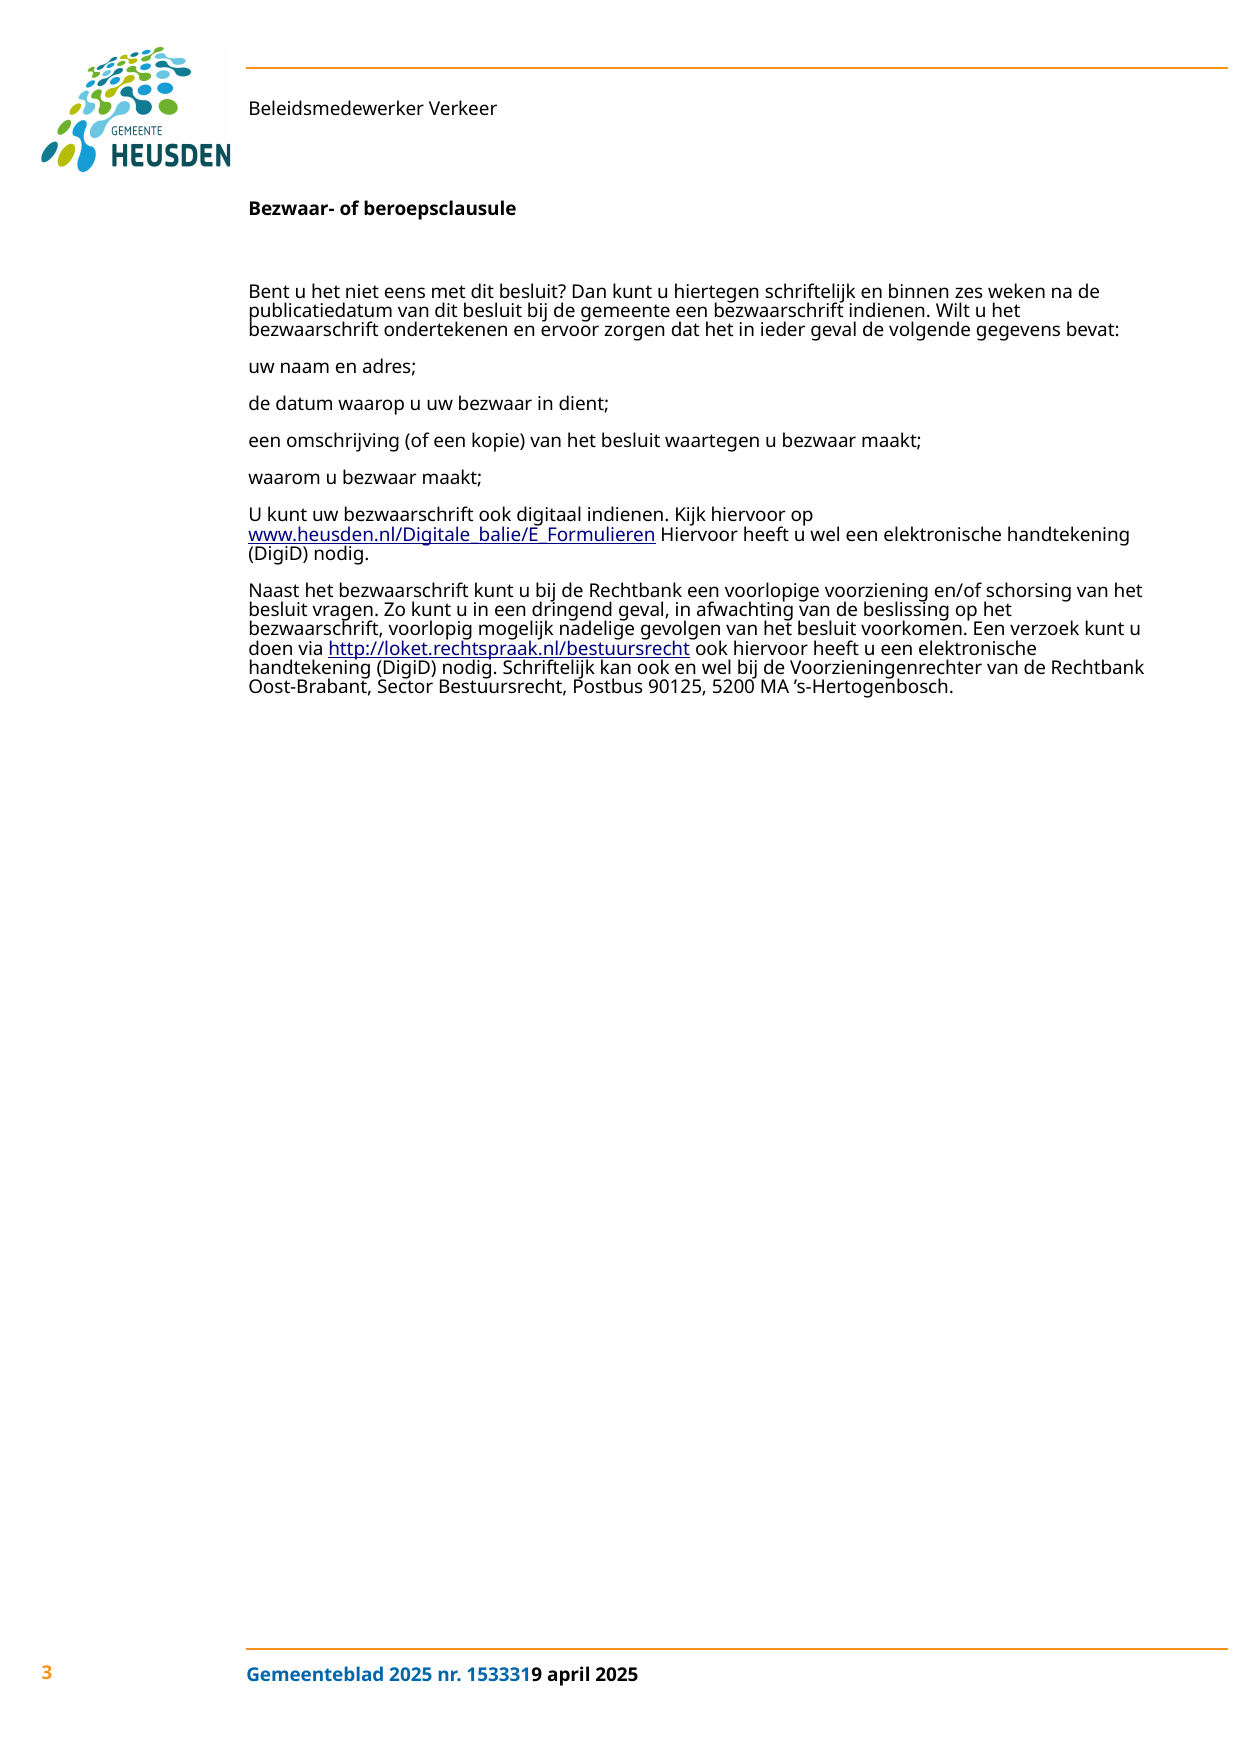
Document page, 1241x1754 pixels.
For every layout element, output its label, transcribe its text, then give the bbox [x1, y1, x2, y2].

text Naast het bezwaarschrift kunt u bij de Rechtbank een voorlopige voorziening en/of schorsing van het besluit vragen. Zo kunt u in een dringend geval, in afwachting van de beslissing op het bezwaarschrift, voorlopig mogelijk nadelige gevolgen van het besluit voorkomen. Een verzoek kunt u doen via http://loket.rechtspraak.nl/bestuursrecht ook hiervoor heeft u een elektronische handtekening (DigiD) nodig. Schriftelijk kan ook en wel bij de Voorzieningenrechter van de Rechtbank Oost-Brabant, Sector Bestuursrecht, Postbus 90125, 5200 MA ’s-Hertogenbosch. [248, 582, 1152, 697]
text Bent u het niet eens met dit besluit? Dan kunt u hiertegen schriftelijk en binnen zes weken na de publicatiedatum van dit besluit bij de gemeente een bezwaarschrift indienen. Wilt u het bezwaarschrift ondertekenen en ervoor zorgen dat het in ieder geval de volgende gegevens bevat: [248, 283, 1152, 341]
text Beleidsmedewerker Verkeer [248, 95, 1152, 121]
text Bezwaar- of beroepsclausule [248, 196, 1152, 221]
text de datum waarop u uw bezwaar in dient; [248, 395, 1152, 414]
text waarom u bezwaar maakt; [248, 469, 1152, 488]
picture [41, 47, 231, 172]
text uw naam en adres; [248, 358, 1152, 378]
text een omschrijving (of een kopie) van het besluit waartegen u bezwaar maakt; [248, 432, 1152, 452]
text U kunt uw bezwaarschrift ook digitaal indienen. Kijk hiervoor op www.heusden.nl/Digitale_balie/E_Formulieren Hiervoor heeft u wel een elektronische handtekening (DigiD) nodig. [248, 506, 1152, 564]
